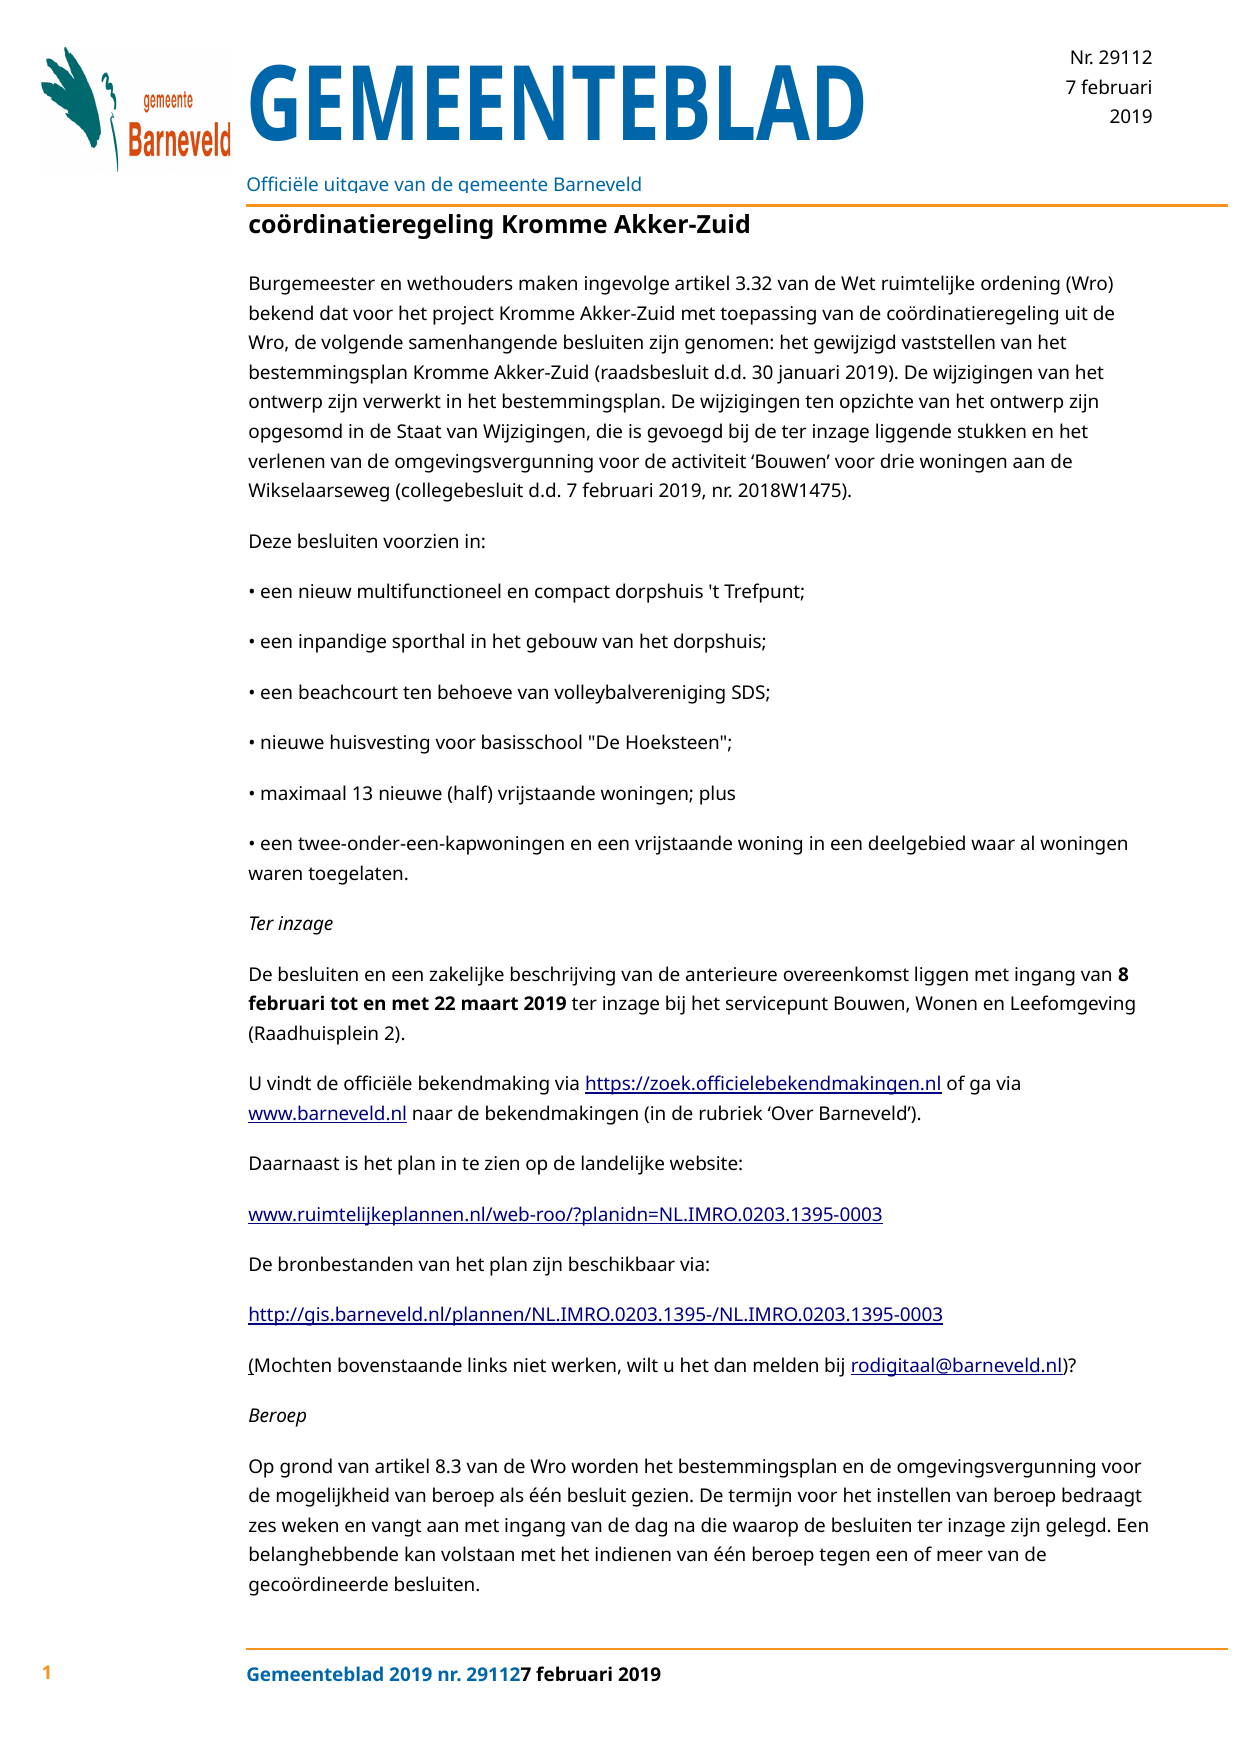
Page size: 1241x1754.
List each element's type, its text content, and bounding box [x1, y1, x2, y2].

text U vindt de officiële bekendmaking via https://zoek.officielebekendmakingen.nl of ga via www.barneveld.nl naar de bekendmakingen (in de rubriek ‘Over Barneveld’). [248, 1070, 1152, 1126]
picture [41, 47, 231, 172]
text • maximaal 13 nieuwe (half) vrijstaande woningen; plus [248, 780, 1152, 806]
text (Mochten bovenstaande links niet werken, wilt u het dan melden bij rodigitaal@barneveld.nl)? [248, 1352, 1152, 1378]
text • een inpandige sporthal in het gebouw van het dorpshuis; [248, 629, 1152, 654]
text Ter inzage [248, 910, 1152, 936]
text Deze besluiten voorzien in: [248, 528, 1152, 553]
text Daarnaast is het plan in te zien op de landelijke website: [248, 1150, 1152, 1176]
text De besluiten en een zakelijke beschrijving van de anterieure overeenkomst liggen met ingang van 8 februari tot en met 22 maart 2019 ter inzage bij het servicepunt Bouwen, Wonen en Leefomgeving (Raadhuisplein 2). [248, 961, 1152, 1046]
text • een twee-onder-een-kapwoningen en een vrijstaande woning in een deelgebied waar al woningen waren toegelaten. [248, 830, 1152, 886]
text • nieuwe huisvesting voor basisschool "De Hoeksteen"; [248, 729, 1152, 755]
text • een beachcourt ten behoeve van volleybalvereniging SDS; [248, 679, 1152, 705]
text http://gis.barneveld.nl/plannen/NL.IMRO.0203.1395-/NL.IMRO.0203.1395-0003 [248, 1302, 1152, 1327]
text Burgemeester en wethouders maken ingevolge artikel 3.32 van de Wet ruimtelijke ordening (Wro) bekend dat voor het project Kromme Akker-Zuid met toepassing van de coördinatieregeling uit de Wro, de volgende samenhangende besluiten zijn genomen: het gewijzigd vaststellen van het bestemmingsplan Kromme Akker-Zuid (raadsbesluit d.d. 30 januari 2019). De wijzigingen van het ontwerp zijn verwerkt in het bestemmingsplan. De wijzigingen ten opzichte van het ontwerp zijn opgesomd in de Staat van Wijzigingen, die is gevoegd bij de ter inzage liggende stukken en het verlenen van de omgevingsvergunning voor de activiteit ‘Bouwen’ voor drie woningen aan de Wikselaarseweg (collegebesluit d.d. 7 februari 2019, nr. 2018W1475). [248, 270, 1152, 503]
text www.ruimtelijkeplannen.nl/web-roo/?planidn=NL.IMRO.0203.1395-0003 [248, 1201, 1152, 1226]
text De bronbestanden van het plan zijn beschikbaar via: [248, 1251, 1152, 1277]
text Op grond van artikel 8.3 van de Wro worden het bestemmingsplan en de omgevingsvergunning voor de mogelijkheid van beroep als één besluit gezien. De termijn voor het instellen van beroep bedraagt zes weken en vangt aan met ingang van de dag na die waarop de besluiten ter inzage zijn gelegd. Een belanghebbende kan volstaan met het indienen van één beroep tegen een of meer van de gecoördineerde besluiten. [248, 1453, 1152, 1597]
text Beroep [248, 1402, 1152, 1428]
text • een nieuw multifunctioneel en compact dorpshuis 't Trefpunt; [248, 578, 1152, 604]
text coördinatieregeling Kromme Akker-Zuid [248, 207, 1152, 241]
